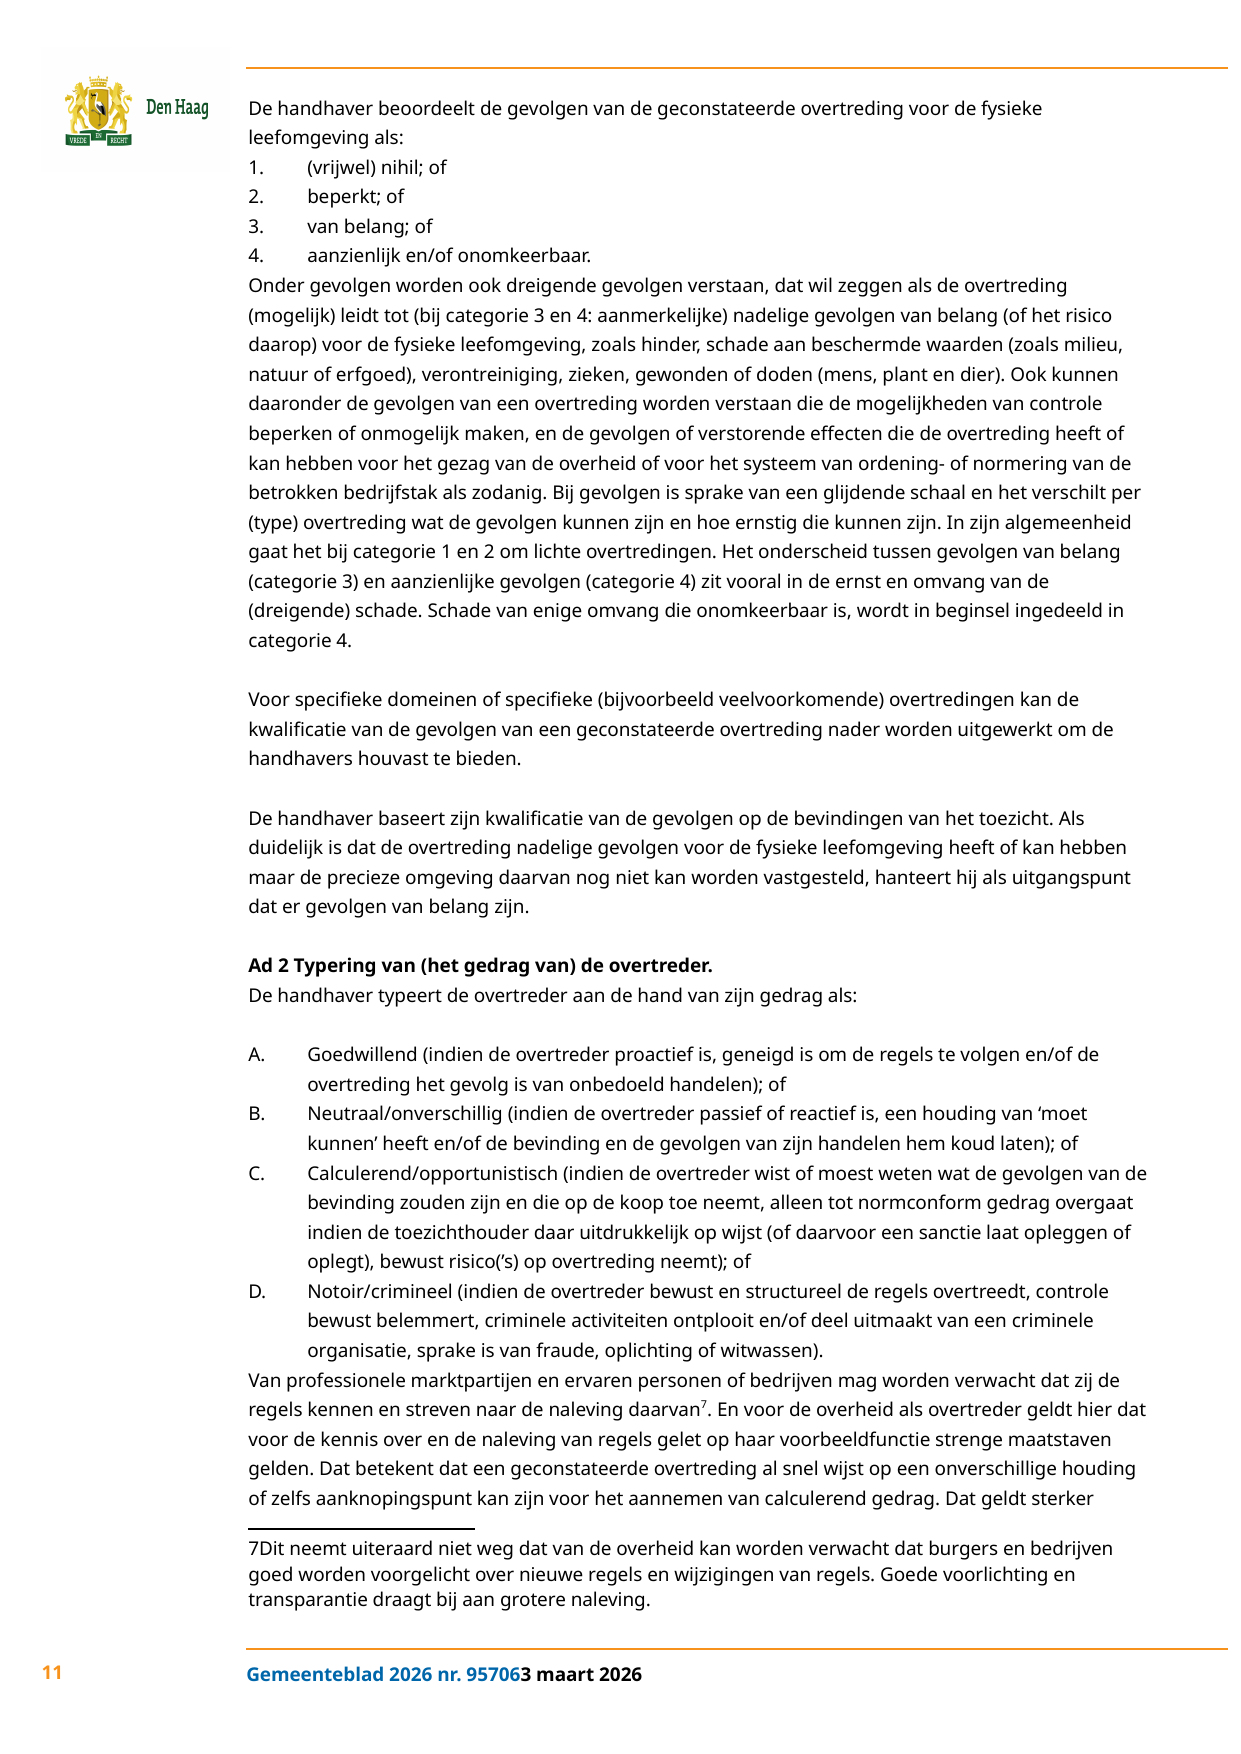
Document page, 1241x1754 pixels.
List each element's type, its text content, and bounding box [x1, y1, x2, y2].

list Goedwillend (indien de overtreder proactief is, geneigd is om de regels te volgen en/of de overtreding het gevolg is van onbedoeld handelen); of [248, 1041, 1152, 1097]
text De handhaver baseert zijn kwalificatie van de gevolgen op de bevindingen van het toezicht. Als duidelijk is dat de overtreding nadelige gevolgen voor de fysieke leefomgeving heeft of kan hebben maar de precieze omgeving daarvan nog niet kan worden vastgesteld, hanteert hij als uitgangspunt dat er gevolgen van belang zijn. [248, 805, 1152, 919]
picture [41, 47, 231, 172]
list beperkt; of [248, 183, 1152, 209]
list Neutraal/onverschillig (indien de overtreder passief of reactief is, een houding van ‘moet kunnen’ heeft en/of de bevinding en de gevolgen van zijn handelen hem koud laten); of [248, 1101, 1152, 1156]
text Onder gevolgen worden ook dreigende gevolgen verstaan, dat wil zeggen als de overtreding (mogelijk) leidt tot (bij categorie 3 en 4: aanmerkelijke) nadelige gevolgen van belang (of het risico daarop) voor de fysieke leefomgeving, zoals hinder, schade aan beschermde waarden (zoals milieu, natuur of erfgoed), verontreiniging, zieken, gewonden of doden (mens, plant en dier). Ook kunnen daaronder de gevolgen van een overtreding worden verstaan die de mogelijkheden van controle beperken of onmogelijk maken, en de gevolgen of verstorende effecten die de overtreding heeft of kan hebben voor het gezag van de overheid of voor het systeem van ordening- of normering van de betrokken bedrijfstak als zodanig. Bij gevolgen is sprake van een glijdende schaal en het verschilt per (type) overtreding wat de gevolgen kunnen zijn en hoe ernstig die kunnen zijn. In zijn algemeenheid gaat het bij categorie 1 en 2 om lichte overtredingen. Het onderscheid tussen gevolgen van belang (categorie 3) en aanzienlijke gevolgen (categorie 4) zit vooral in de ernst en omvang van de (dreigende) schade. Schade van enige omvang die onomkeerbaar is, wordt in beginsel ingedeeld in categorie 4. [248, 272, 1152, 653]
text Dit neemt uiteraard niet weg dat van de overheid kan worden verwacht dat burgers en bedrijven goed worden voorgelicht over nieuwe regels en wijzigingen van regels. Goede voorlichting en transparantie draagt bij aan grotere naleving. [248, 1535, 1152, 1612]
text De handhaver typeert de overtreder aan de hand van zijn gedrag als: [248, 982, 1152, 1008]
text De handhaver beoordeelt de gevolgen van de geconstateerde overtreding voor de fysieke leefomgeving als: [248, 95, 1152, 150]
list aanzienlijk en/of onomkeerbaar. [248, 243, 1152, 268]
list Notoir/crimineel (indien de overtreder bewust en structureel de regels overtreedt, controle bewust belemmert, criminele activiteiten ontplooit en/of deel uitmaakt van een criminele organisatie, sprake is van fraude, oplichting of witwassen). [248, 1278, 1152, 1363]
text Ad 2 Typering van (het gedrag van) de overtreder. [248, 953, 1152, 978]
list Calculerend/opportunistisch (indien de overtreder wist of moest weten wat de gevolgen van de bevinding zouden zijn en die op de koop toe neemt, alleen tot normconform gedrag overgaat indien de toezichthouder daar uitdrukkelijk op wijst (of daarvoor een sanctie laat opleggen of oplegt), bewust risico(’s) op overtreding neemt); of [248, 1160, 1152, 1274]
text Van professionele marktpartijen en ervaren personen of bedrijven mag worden verwacht dat zij de regels kennen en streven naar de naleving daarvan. En voor de overheid als overtreder geldt hier dat voor de kennis over en de naleving van regels gelet op haar voorbeeldfunctie strenge maatstaven gelden. Dat betekent dat een geconstateerde overtreding al snel wijst op een onverschillige houding of zelfs aanknopingspunt kan zijn voor het aannemen van calculerend gedrag. Dat geldt sterker [248, 1367, 1152, 1511]
list van belang; of [248, 213, 1152, 239]
text Voor specifieke domeinen of specifieke (bijvoorbeeld veelvoorkomende) overtredingen kan de kwalificatie van de gevolgen van een geconstateerde overtreding nader worden uitgewerkt om de handhavers houvast te bieden. [248, 686, 1152, 771]
list (vrijwel) nihil; of [248, 154, 1152, 180]
